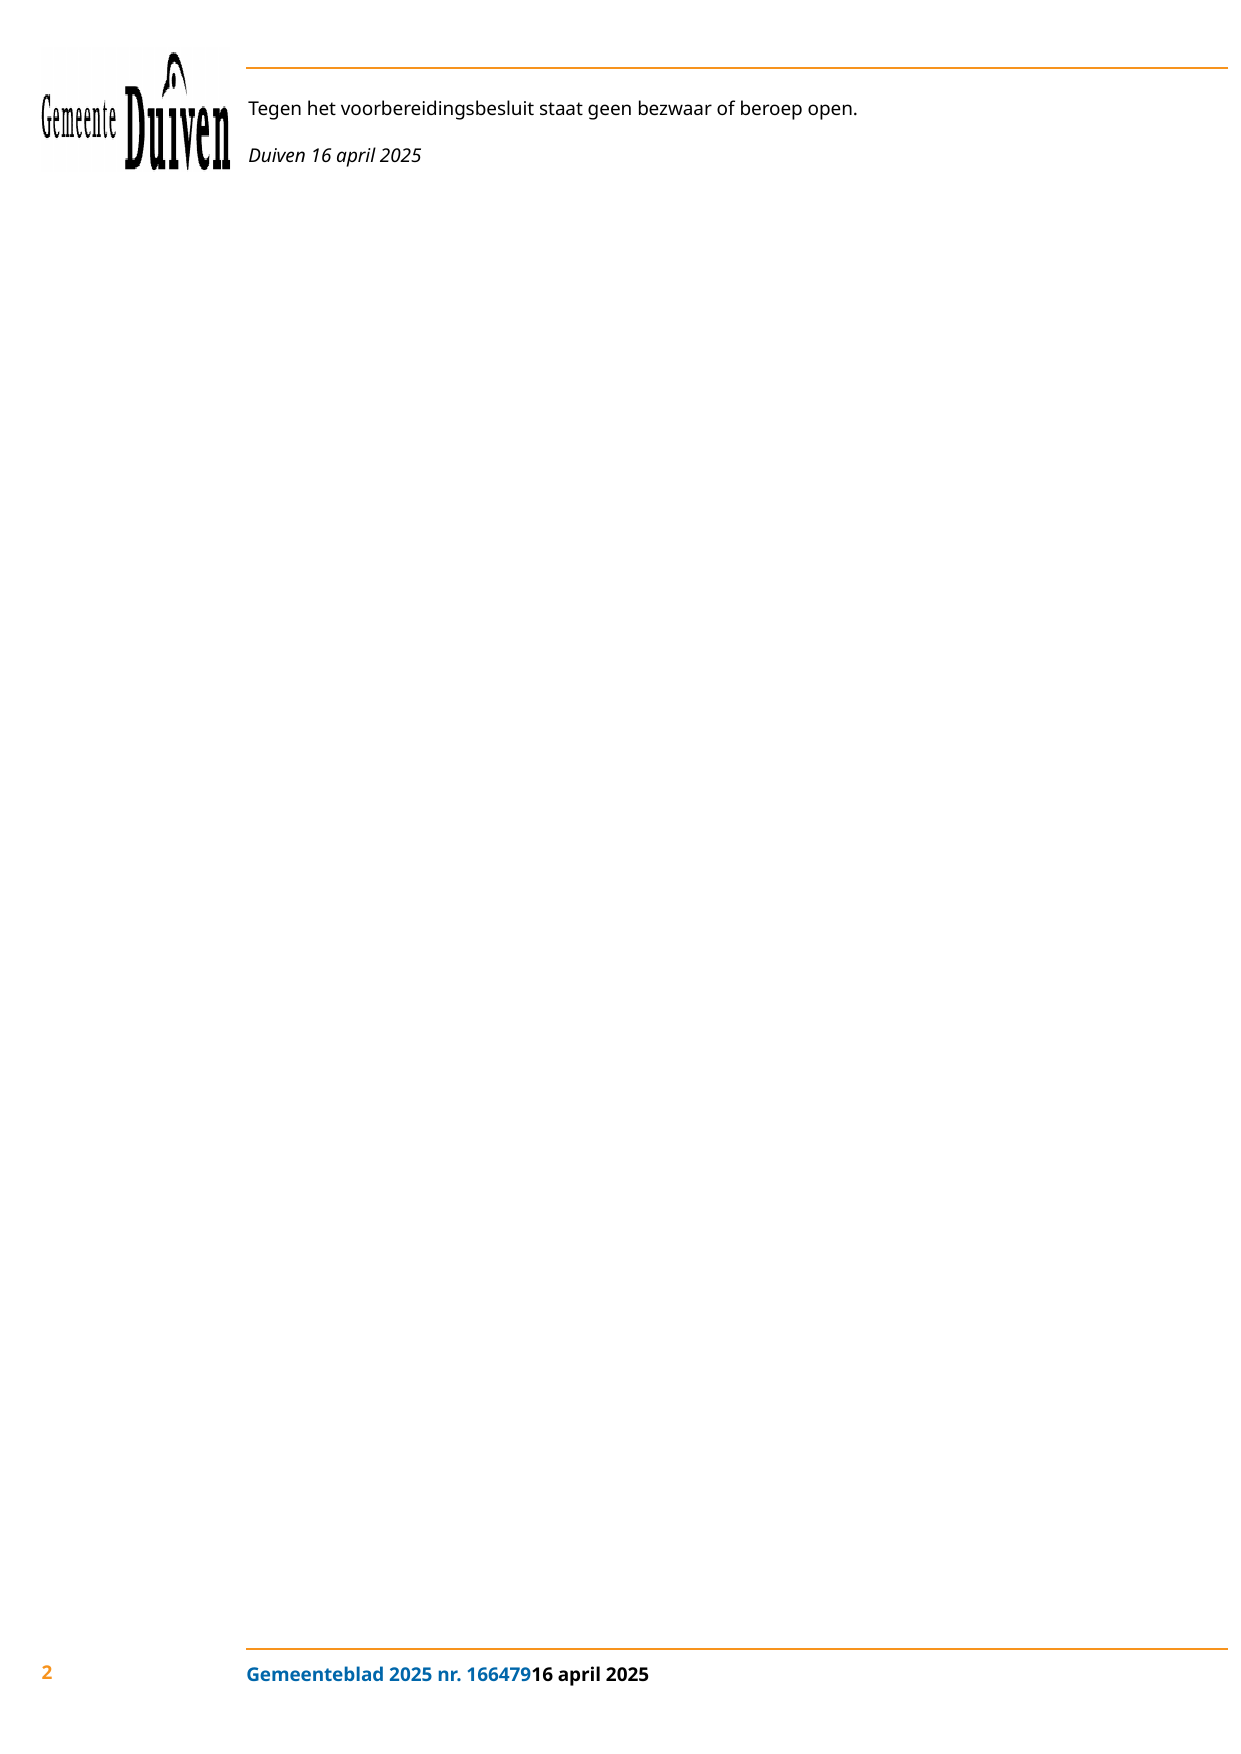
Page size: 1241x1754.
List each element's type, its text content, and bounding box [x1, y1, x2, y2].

text Duiven 16 april 2025 [248, 143, 1152, 168]
text Tegen het voorbereidingsbesluit staat geen bezwaar of beroep open. [248, 95, 1152, 121]
picture [41, 47, 231, 172]
